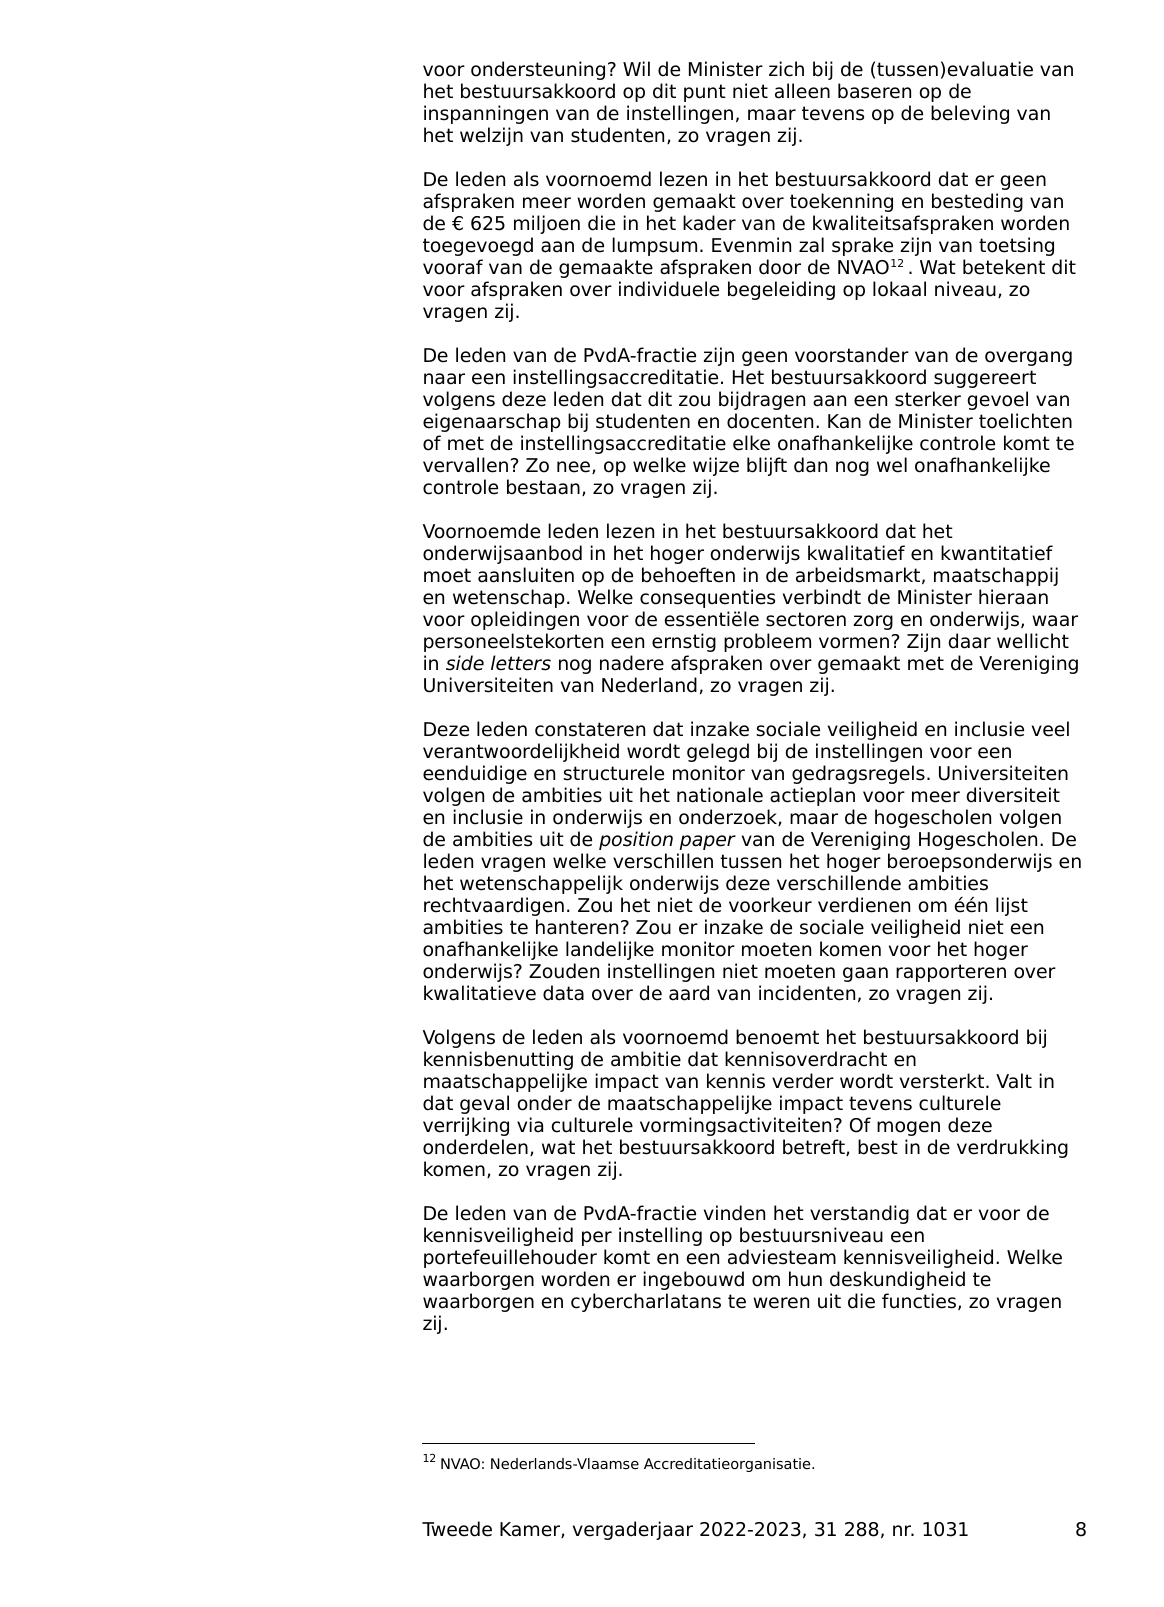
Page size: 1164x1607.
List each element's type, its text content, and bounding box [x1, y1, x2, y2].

text Deze leden constateren dat inzake sociale veiligheid en inclusie veel verantwoordelijkheid wordt gelegd bij de instellingen voor een eenduidige en structurele monitor van gedragsregels. Universiteiten volgen de ambities uit het nationale actieplan voor meer diversiteit en inclusie in onderwijs en onderzoek, maar de hogescholen volgen de ambities uit de position paper van de Vereniging Hogescholen. De leden vragen welke verschillen tussen het hoger beroepsonderwijs en het wetenschappelijk onderwijs deze verschillende ambities rechtvaardigen. Zou het niet de voorkeur verdienen om één lijst ambities te hanteren? Zou er inzake de sociale veiligheid niet een onafhankelijke landelijke monitor moeten komen voor het hoger onderwijs? Zouden instellingen niet moeten gaan rapporteren over kwalitatieve data over de aard van incidenten, zo vragen zij. [422, 719, 1087, 1005]
text De leden van de PvdA-fractie zijn geen voorstander van de overgang naar een instellingsaccreditatie. Het bestuursakkoord suggereert volgens deze leden dat dit zou bijdragen aan een sterker gevoel van eigenaarschap bij studenten en docenten. Kan de Minister toelichten of met de instellingsaccreditatie elke onafhankelijke controle komt te vervallen? Zo nee, op welke wijze blijft dan nog wel onafhankelijke controle bestaan, zo vragen zij. [422, 345, 1087, 499]
text voor ondersteuning? Wil de Minister zich bij de (tussen)evaluatie van het bestuursakkoord op dit punt niet alleen baseren op de inspanningen van de instellingen, maar tevens op de beleving van het welzijn van studenten, zo vragen zij. [422, 59, 1087, 147]
text Voornoemde leden lezen in het bestuursakkoord dat het onderwijsaanbod in het hoger onderwijs kwalitatief en kwantitatief moet aansluiten op de behoeften in de arbeidsmarkt, maatschappij en wetenschap. Welke consequenties verbindt de Minister hieraan voor opleidingen voor de essentiële sectoren zorg en onderwijs, waar personeelstekorten een ernstig probleem vormen? Zijn daar wellicht in side letters nog nadere afspraken over gemaakt met de Vereniging Universiteiten van Nederland, zo vragen zij. [422, 521, 1087, 697]
text Volgens de leden als voornoemd benoemt het bestuursakkoord bij kennisbenutting de ambitie dat kennisoverdracht en maatschappelijke impact van kennis verder wordt versterkt. Valt in dat geval onder de maatschappelijke impact tevens culturele verrijking via culturele vormingsactiviteiten? Of mogen deze onderdelen, wat het bestuursakkoord betreft, best in de verdrukking komen, zo vragen zij. [422, 1027, 1087, 1181]
text De leden van de PvdA-fractie vinden het verstandig dat er voor de kennisveiligheid per instelling op bestuursniveau een portefeuillehouder komt en een adviesteam kennisveiligheid. Welke waarborgen worden er ingebouwd om hun deskundigheid te waarborgen en cybercharlatans te weren uit die functies, zo vragen zij. [422, 1203, 1087, 1335]
text NVAO: Nederlands-Vlaamse Accreditatieorganisatie. [422, 1452, 1087, 1474]
text De leden als voornoemd lezen in het bestuursakkoord dat er geen afspraken meer worden gemaakt over toekenning en besteding van de € 625 miljoen die in het kader van de kwaliteitsafspraken worden toegevoegd aan de lumpsum. Evenmin zal sprake zijn van toetsing vooraf van de gemaakte afspraken door de NVAO. Wat betekent dit voor afspraken over individuele begeleiding op lokaal niveau, zo vragen zij. [422, 169, 1087, 323]
